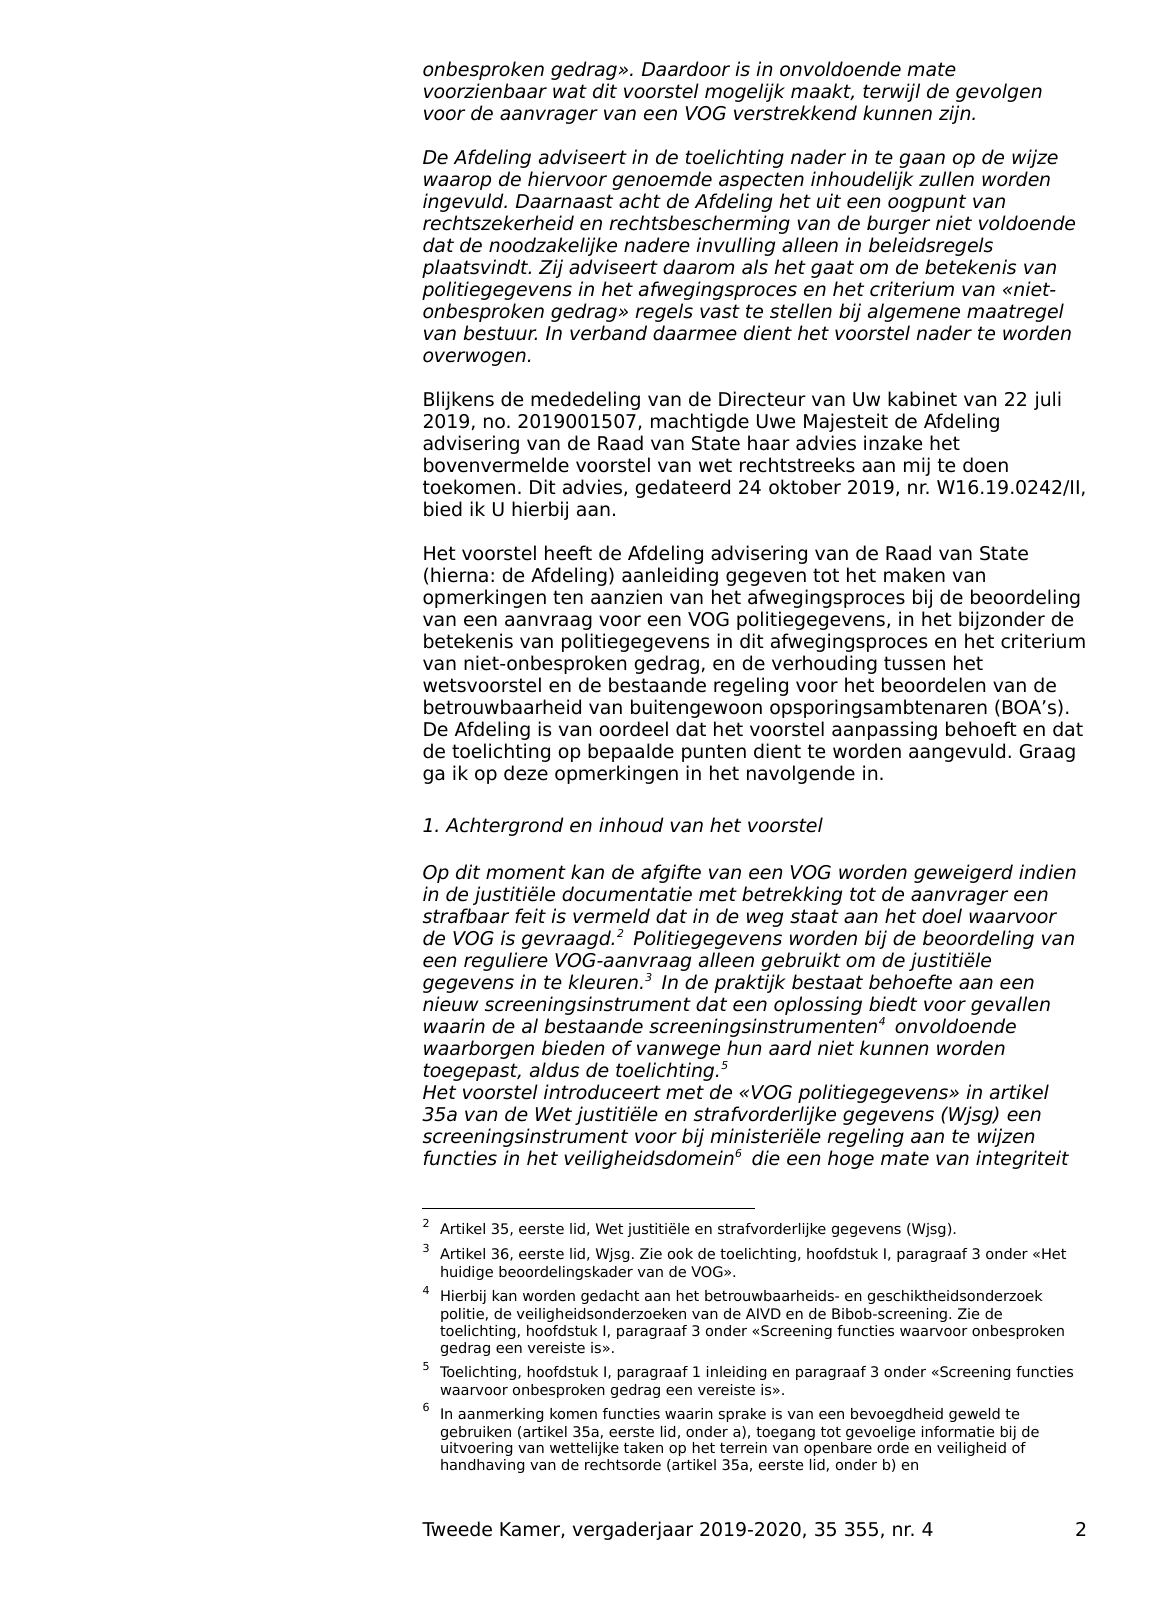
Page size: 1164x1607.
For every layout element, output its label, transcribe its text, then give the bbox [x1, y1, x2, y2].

text Artikel 35, eerste lid, Wet justitiële en strafvorderlijke gegevens (Wjsg). [422, 1217, 1087, 1239]
subtitle 1. Achtergrond en inhoud van het voorstel [422, 815, 1087, 837]
text Artikel 36, eerste lid, Wjsg. Zie ook de toelichting, hoofdstuk I, paragraaf 3 onder «Het huidige beoordelingskader van de VOG». [422, 1242, 1087, 1281]
text onbesproken gedrag». Daardoor is in onvoldoende mate voorzienbaar wat dit voorstel mogelijk maakt, terwijl de gevolgen voor de aanvrager van een VOG verstrekkend kunnen zijn. [422, 59, 1087, 125]
text In aanmerking komen functies waarin sprake is van een bevoegdheid geweld te gebruiken (artikel 35a, eerste lid, onder a), toegang tot gevoelige informatie bij de uitvoering van wettelijke taken op het terrein van openbare orde en veiligheid of handhaving van de rechtsorde (artikel 35a, eerste lid, onder b) en [422, 1402, 1087, 1474]
text De Afdeling adviseert in de toelichting nader in te gaan op de wijze waarop de hiervoor genoemde aspecten inhoudelijk zullen worden ingevuld. Daarnaast acht de Afdeling het uit een oogpunt van rechtszekerheid en rechtsbescherming van de burger niet voldoende dat de noodzakelijke nadere invulling alleen in beleidsregels plaatsvindt. Zij adviseert daarom als het gaat om de betekenis van politiegegevens in het afwegingsproces en het criterium van «niet-onbesproken gedrag» regels vast te stellen bij algemene maatregel van bestuur. In verband daarmee dient het voorstel nader te worden overwogen. [422, 147, 1087, 367]
text Blijkens de mededeling van de Directeur van Uw kabinet van 22 juli 2019, no. 2019001507, machtigde Uwe Majesteit de Afdeling advisering van de Raad van State haar advies inzake het bovenvermelde voorstel van wet rechtstreeks aan mij te doen toekomen. Dit advies, gedateerd 24 oktober 2019, nr. W16.19.0242/II, bied ik U hierbij aan. [422, 389, 1087, 521]
text Het voorstel heeft de Afdeling advisering van de Raad van State (hierna: de Afdeling) aanleiding gegeven tot het maken van opmerkingen ten aanzien van het afwegingsproces bij de beoordeling van een aanvraag voor een VOG politiegegevens, in het bijzonder de betekenis van politiegegevens in dit afwegingsproces en het criterium van niet-onbesproken gedrag, en de verhouding tussen het wetsvoorstel en de bestaande regeling voor het beoordelen van de betrouwbaarheid van buitengewoon opsporingsambtenaren (BOA’s). De Afdeling is van oordeel dat het voorstel aanpassing behoeft en dat de toelichting op bepaalde punten dient te worden aangevuld. Graag ga ik op deze opmerkingen in het navolgende in. [422, 543, 1087, 785]
text Het voorstel introduceert met de «VOG politiegegevens» in artikel 35a van de Wet justitiële en strafvorderlijke gegevens (Wjsg) een screeningsinstrument voor bij ministeriële regeling aan te wijzen functies in het veiligheidsdomein die een hoge mate van integriteit [422, 1082, 1087, 1170]
text Hierbij kan worden gedacht aan het betrouwbaarheids- en geschiktheidsonderzoek politie, de veiligheidsonderzoeken van de AIVD en de Bibob-screening. Zie de toelichting, hoofdstuk I, paragraaf 3 onder «Screening functies waarvoor onbesproken gedrag een vereiste is». [422, 1284, 1087, 1357]
text Op dit moment kan de afgifte van een VOG worden geweigerd indien in de justitiële documentatie met betrekking tot de aanvrager een strafbaar feit is vermeld dat in de weg staat aan het doel waarvoor de VOG is gevraagd. Politiegegevens worden bij de beoordeling van een reguliere VOG-aanvraag alleen gebruikt om de justitiële gegevens in te kleuren. In de praktijk bestaat behoefte aan een nieuw screeningsinstrument dat een oplossing biedt voor gevallen waarin de al bestaande screeningsinstrumenten onvoldoende waarborgen bieden of vanwege hun aard niet kunnen worden toegepast, aldus de toelichting. [422, 862, 1087, 1082]
text Toelichting, hoofdstuk I, paragraaf 1 inleiding en paragraaf 3 onder «Screening functies waarvoor onbesproken gedrag een vereiste is». [422, 1360, 1087, 1399]
